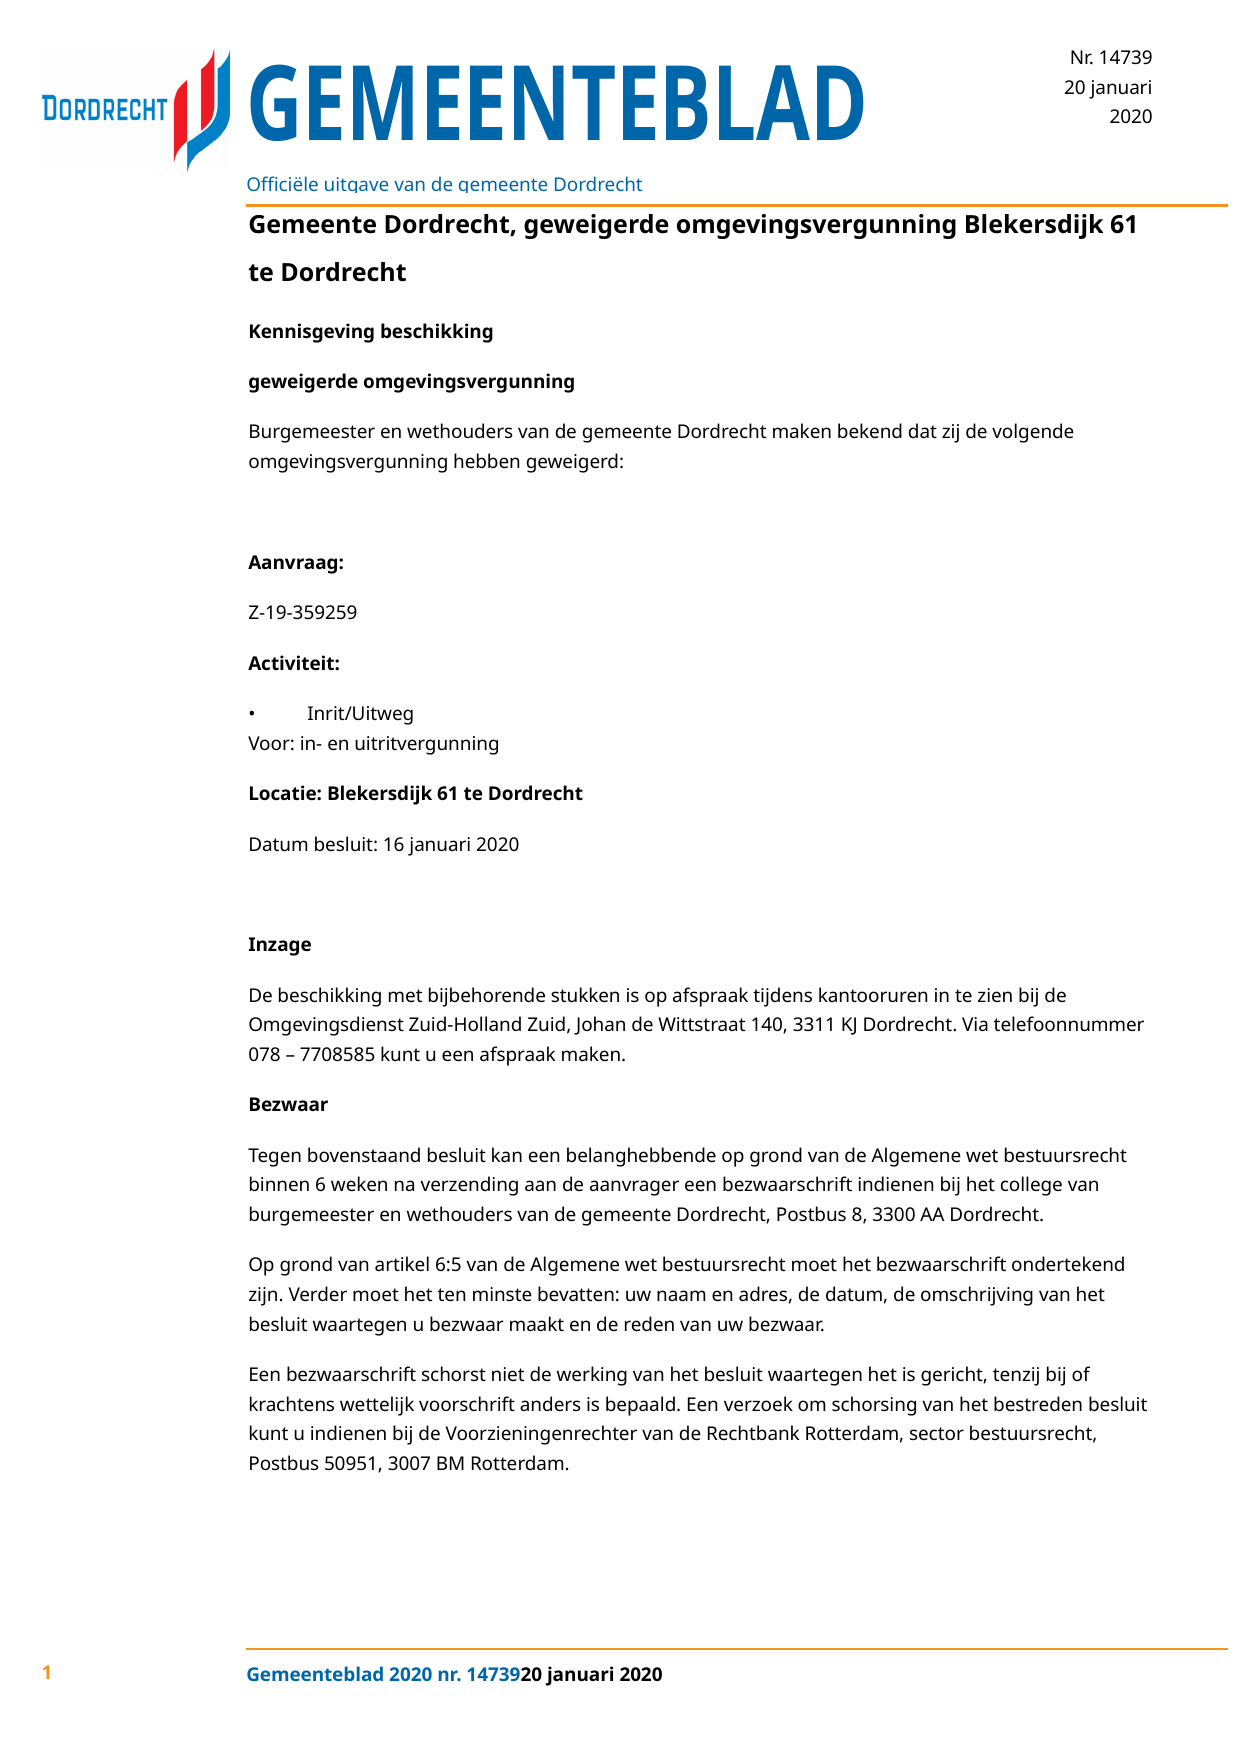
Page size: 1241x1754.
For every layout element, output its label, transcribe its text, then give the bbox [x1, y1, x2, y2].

text Locatie: Blekersdijk 61 te Dordrecht [248, 780, 1152, 806]
text Aanvraag: [248, 549, 1152, 575]
text geweigerde omgevingsvergunning [248, 368, 1152, 394]
text Activiteit: [248, 650, 1152, 676]
text Inzage [248, 932, 1152, 957]
text Voor: in- en uitritvergunning [248, 730, 1152, 756]
text Tegen bovenstaand besluit kan een belanghebbende op grond van de Algemene wet bestuursrecht binnen 6 weken na verzending aan de aanvrager een bezwaarschrift indienen bij het college van burgemeester en wethouders van de gemeente Dordrecht, Postbus 8, 3300 AA Dordrecht. [248, 1142, 1152, 1227]
text Bezwaar [248, 1092, 1152, 1117]
text Gemeente Dordrecht, geweigerde omgevingsvergunning Blekersdijk 61 te Dordrecht [248, 207, 1152, 288]
text Datum besluit: 16 januari 2020 [248, 831, 1152, 857]
text Burgemeester en wethouders van de gemeente Dordrecht maken bekend dat zij de volgende omgevingsvergunning hebben geweigerd: [248, 419, 1152, 474]
text De beschikking met bijbehorende stukken is op afspraak tijdens kantooruren in te zien bij de Omgevingsdienst Zuid-Holland Zuid, Johan de Wittstraat 140, 3311 KJ Dordrecht. Via telefoonnummer 078 – 7708585 kunt u een afspraak maken. [248, 982, 1152, 1067]
text Op grond van artikel 6:5 van de Algemene wet bestuursrecht moet het bezwaarschrift ondertekend zijn. Verder moet het ten minste bevatten: uw naam en adres, de datum, de omschrijving van het besluit waartegen u bezwaar maakt en de reden van uw bezwaar. [248, 1252, 1152, 1337]
text Een bezwaarschrift schorst niet de werking van het besluit waartegen het is gericht, tenzij bij of krachtens wettelijk voorschrift anders is bepaald. Een verzoek om schorsing van het bestreden besluit kunt u indienen bij de Voorzieningenrechter van de Rechtbank Rotterdam, sector bestuursrecht, Postbus 50951, 3007 BM Rotterdam. [248, 1361, 1152, 1476]
text Kennisgeving beschikking [248, 318, 1152, 344]
picture [41, 47, 231, 172]
text Z-19-359259 [248, 599, 1152, 625]
list Inrit/Uitweg [248, 700, 1152, 726]
